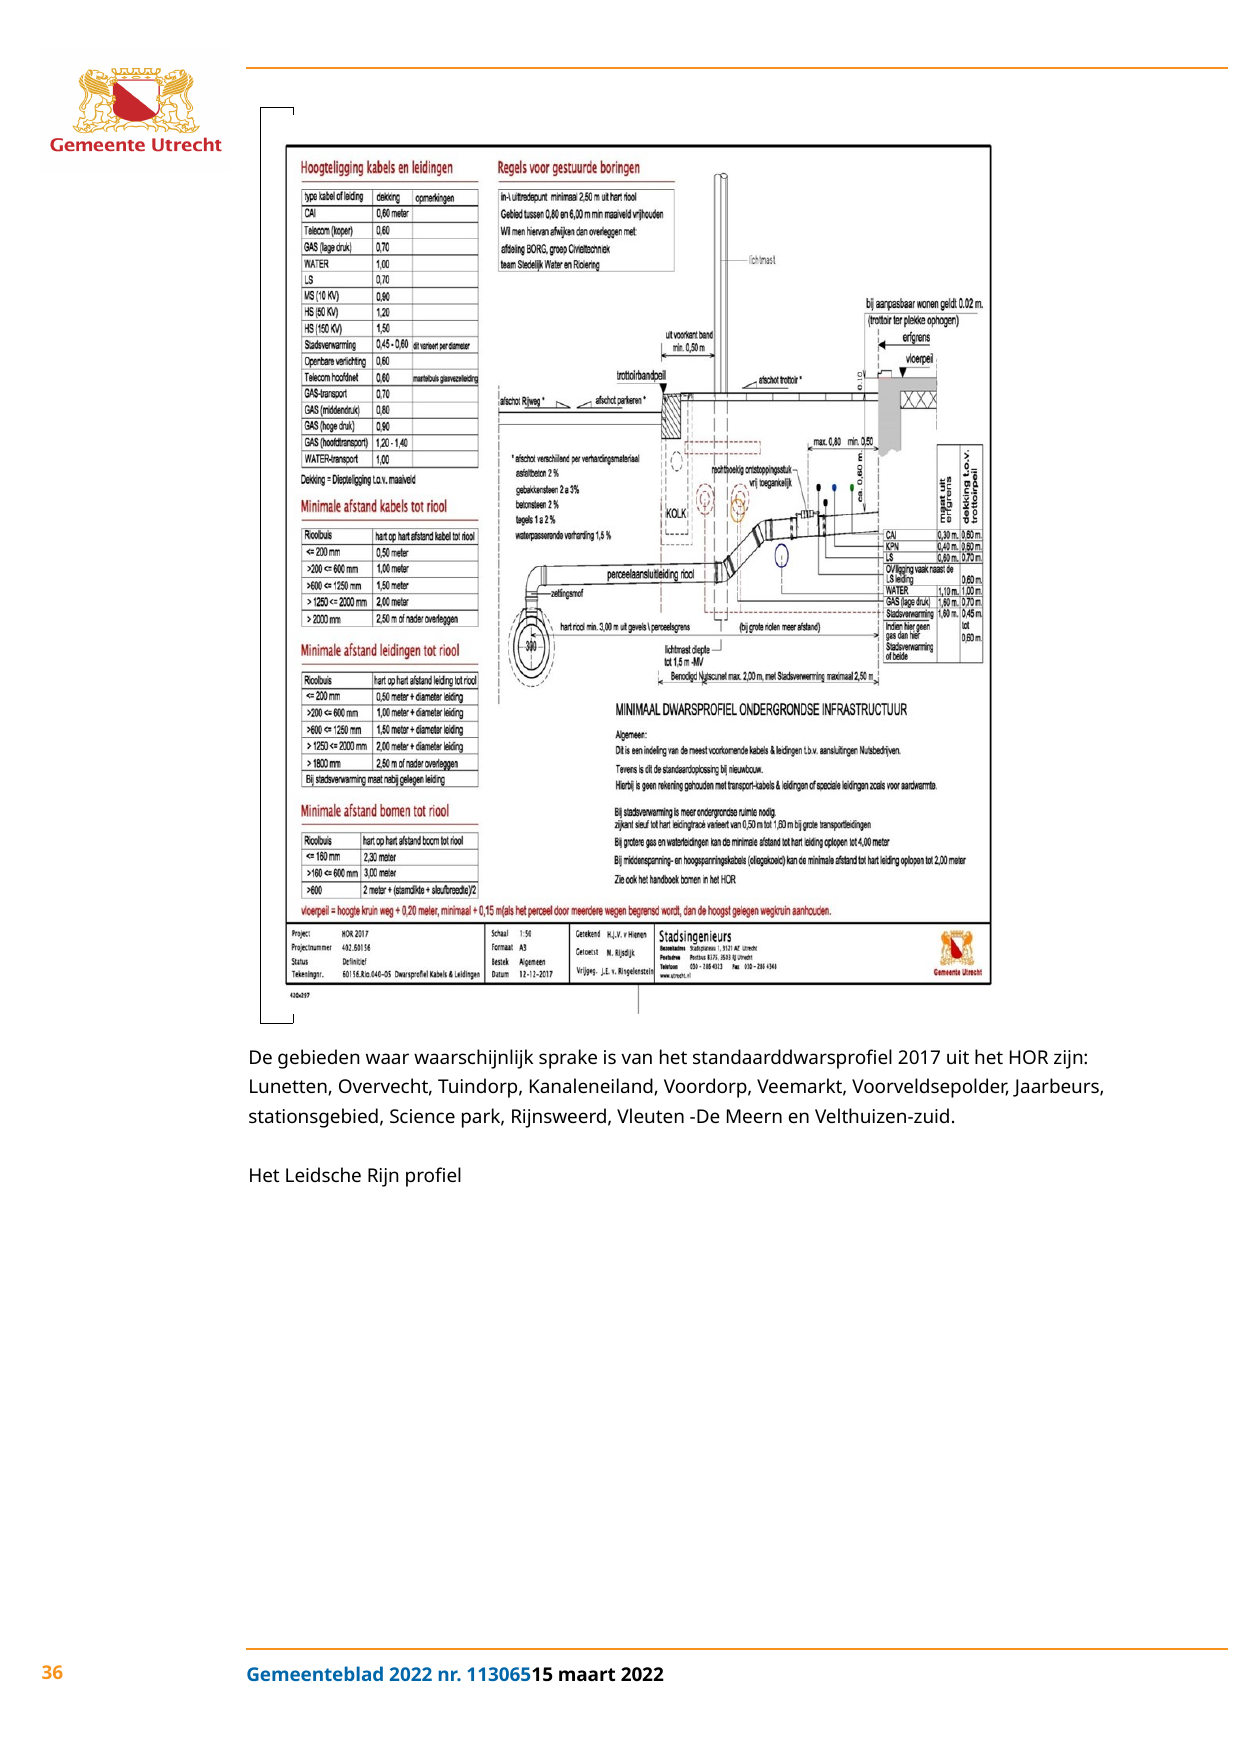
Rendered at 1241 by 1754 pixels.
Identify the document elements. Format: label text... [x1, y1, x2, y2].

text De gebieden waar waarschijnlijk sprake is van het standaarddwarsprofiel 2017 uit het HOR zijn: Lunetten, Overvecht, Tuindorp, Kanaleneiland, Voordorp, Veemarkt, Voorveldsepolder, Jaarbeurs, stationsgebied, Science park, Rijnsweerd, Vleuten -De Meern en Velthuizen-zuid. [248, 1044, 1152, 1129]
picture [268, 115, 1008, 1014]
text Het Leidsche Rijn profiel [248, 1162, 1152, 1188]
picture [41, 47, 231, 172]
